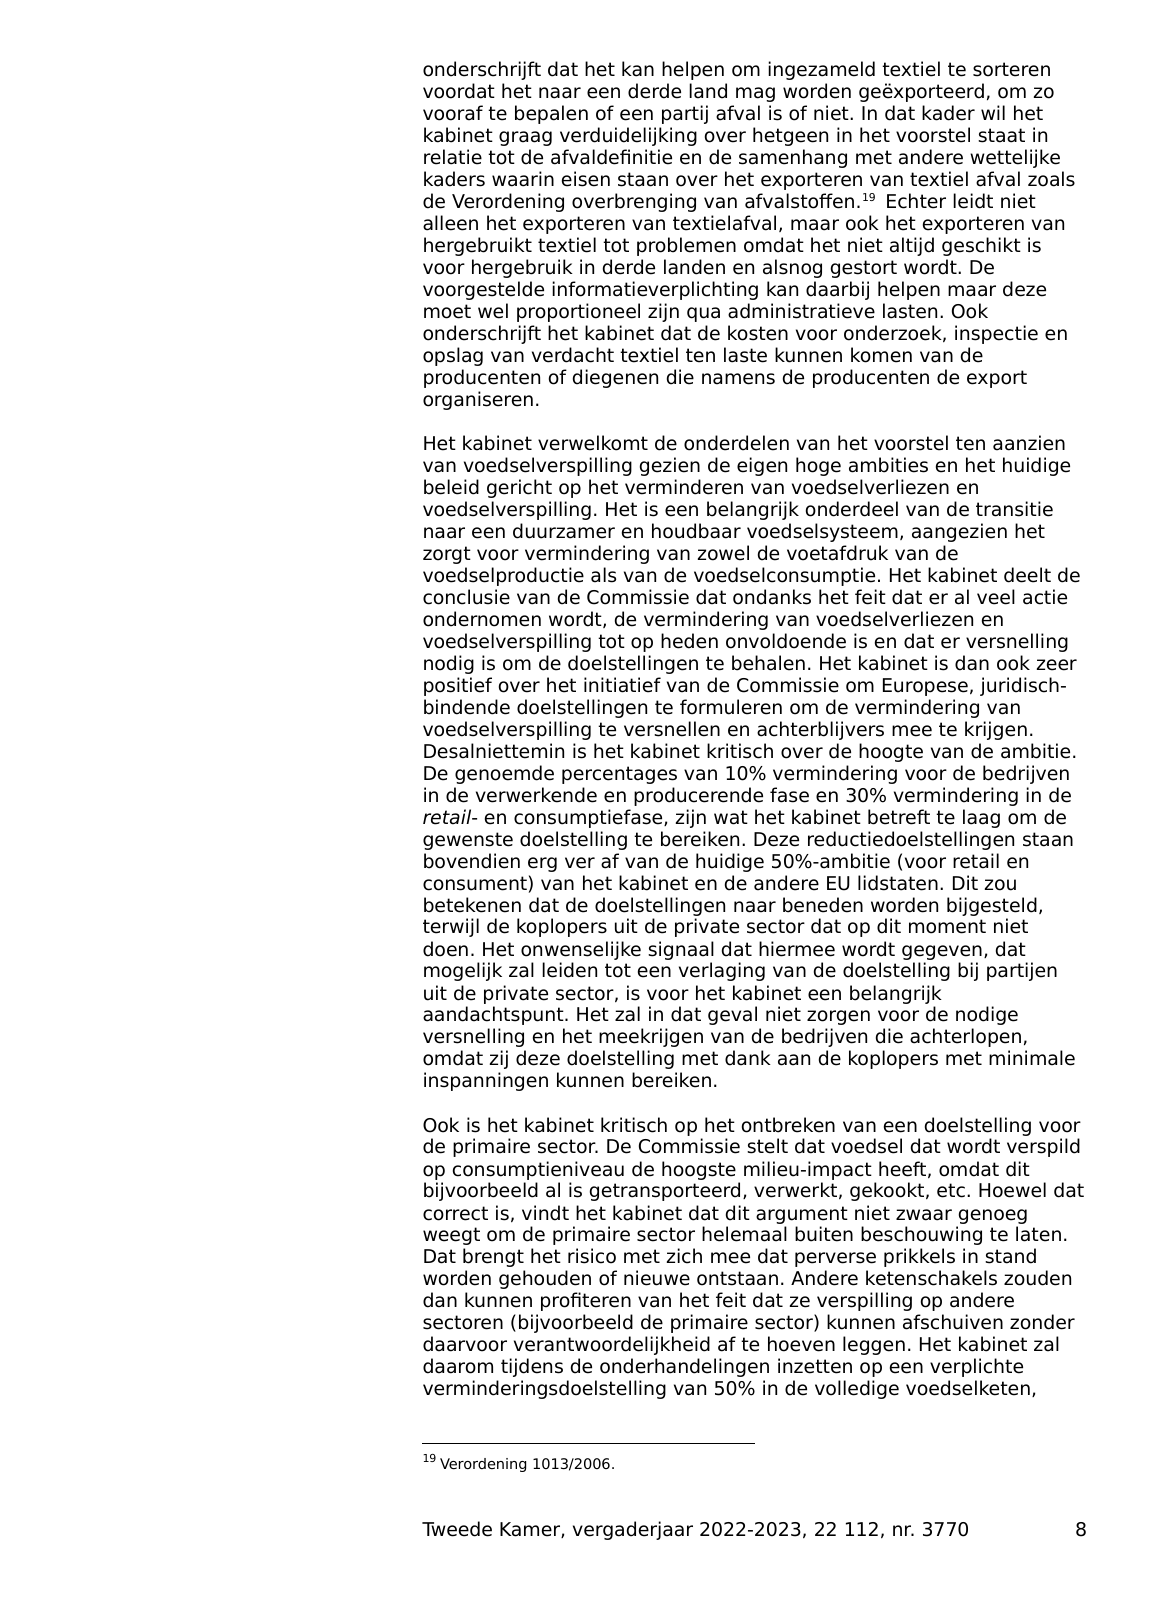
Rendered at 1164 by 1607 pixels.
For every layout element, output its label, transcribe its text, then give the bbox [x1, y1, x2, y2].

text Verordening 1013/2006. [422, 1452, 1087, 1474]
text Het kabinet verwelkomt de onderdelen van het voorstel ten aanzien van voedselverspilling gezien de eigen hoge ambities en het huidige beleid gericht op het verminderen van voedselverliezen en voedselverspilling. Het is een belangrijk onderdeel van de transitie naar een duurzamer en houdbaar voedselsysteem, aangezien het zorgt voor vermindering van zowel de voetafdruk van de voedselproductie als van de voedselconsumptie. Het kabinet deelt de conclusie van de Commissie dat ondanks het feit dat er al veel actie ondernomen wordt, de vermindering van voedselverliezen en voedselverspilling tot op heden onvoldoende is en dat er versnelling nodig is om de doelstellingen te behalen. Het kabinet is dan ook zeer positief over het initiatief van de Commissie om Europese, juridisch-bindende doelstellingen te formuleren om de vermindering van voedselverspilling te versnellen en achterblijvers mee te krijgen. Desalniettemin is het kabinet kritisch over de hoogte van de ambitie. De genoemde percentages van 10% vermindering voor de bedrijven in de verwerkende en producerende fase en 30% vermindering in de retail- en consumptiefase, zijn wat het kabinet betreft te laag om de gewenste doelstelling te bereiken. Deze reductiedoelstellingen staan bovendien erg ver af van de huidige 50%-ambitie (voor retail en consument) van het kabinet en de andere EU lidstaten. Dit zou betekenen dat de doelstellingen naar beneden worden bijgesteld, terwijl de koplopers uit de private sector dat op dit moment niet doen. Het onwenselijke signaal dat hiermee wordt gegeven, dat mogelijk zal leiden tot een verlaging van de doelstelling bij partijen uit de private sector, is voor het kabinet een belangrijk aandachtspunt. Het zal in dat geval niet zorgen voor de nodige versnelling en het meekrijgen van de bedrijven die achterlopen, omdat zij deze doelstelling met dank aan de koplopers met minimale inspanningen kunnen bereiken. [422, 433, 1087, 1092]
text onderschrijft dat het kan helpen om ingezameld textiel te sorteren voordat het naar een derde land mag worden geëxporteerd, om zo vooraf te bepalen of een partij afval is of niet. In dat kader wil het kabinet graag verduidelijking over hetgeen in het voorstel staat in relatie tot de afvaldefinitie en de samenhang met andere wettelijke kaders waarin eisen staan over het exporteren van textiel afval zoals de Verordening overbrenging van afvalstoffen. Echter leidt niet alleen het exporteren van textielafval, maar ook het exporteren van hergebruikt textiel tot problemen omdat het niet altijd geschikt is voor hergebruik in derde landen en alsnog gestort wordt. De voorgestelde informatieverplichting kan daarbij helpen maar deze moet wel proportioneel zijn qua administratieve lasten. Ook onderschrijft het kabinet dat de kosten voor onderzoek, inspectie en opslag van verdacht textiel ten laste kunnen komen van de producenten of diegenen die namens de producenten de export organiseren. [422, 59, 1087, 411]
text Ook is het kabinet kritisch op het ontbreken van een doelstelling voor de primaire sector. De Commissie stelt dat voedsel dat wordt verspild op consumptieniveau de hoogste milieu-impact heeft, omdat dit bijvoorbeeld al is getransporteerd, verwerkt, gekookt, etc. Hoewel dat correct is, vindt het kabinet dat dit argument niet zwaar genoeg weegt om de primaire sector helemaal buiten beschouwing te laten. Dat brengt het risico met zich mee dat perverse prikkels in stand worden gehouden of nieuwe ontstaan. Andere ketenschakels zouden dan kunnen profiteren van het feit dat ze verspilling op andere sectoren (bijvoorbeeld de primaire sector) kunnen afschuiven zonder daarvoor verantwoordelijkheid af te hoeven leggen. Het kabinet zal daarom tijdens de onderhandelingen inzetten op een verplichte verminderingsdoelstelling van 50% in de volledige voedselketen, [422, 1114, 1087, 1400]
